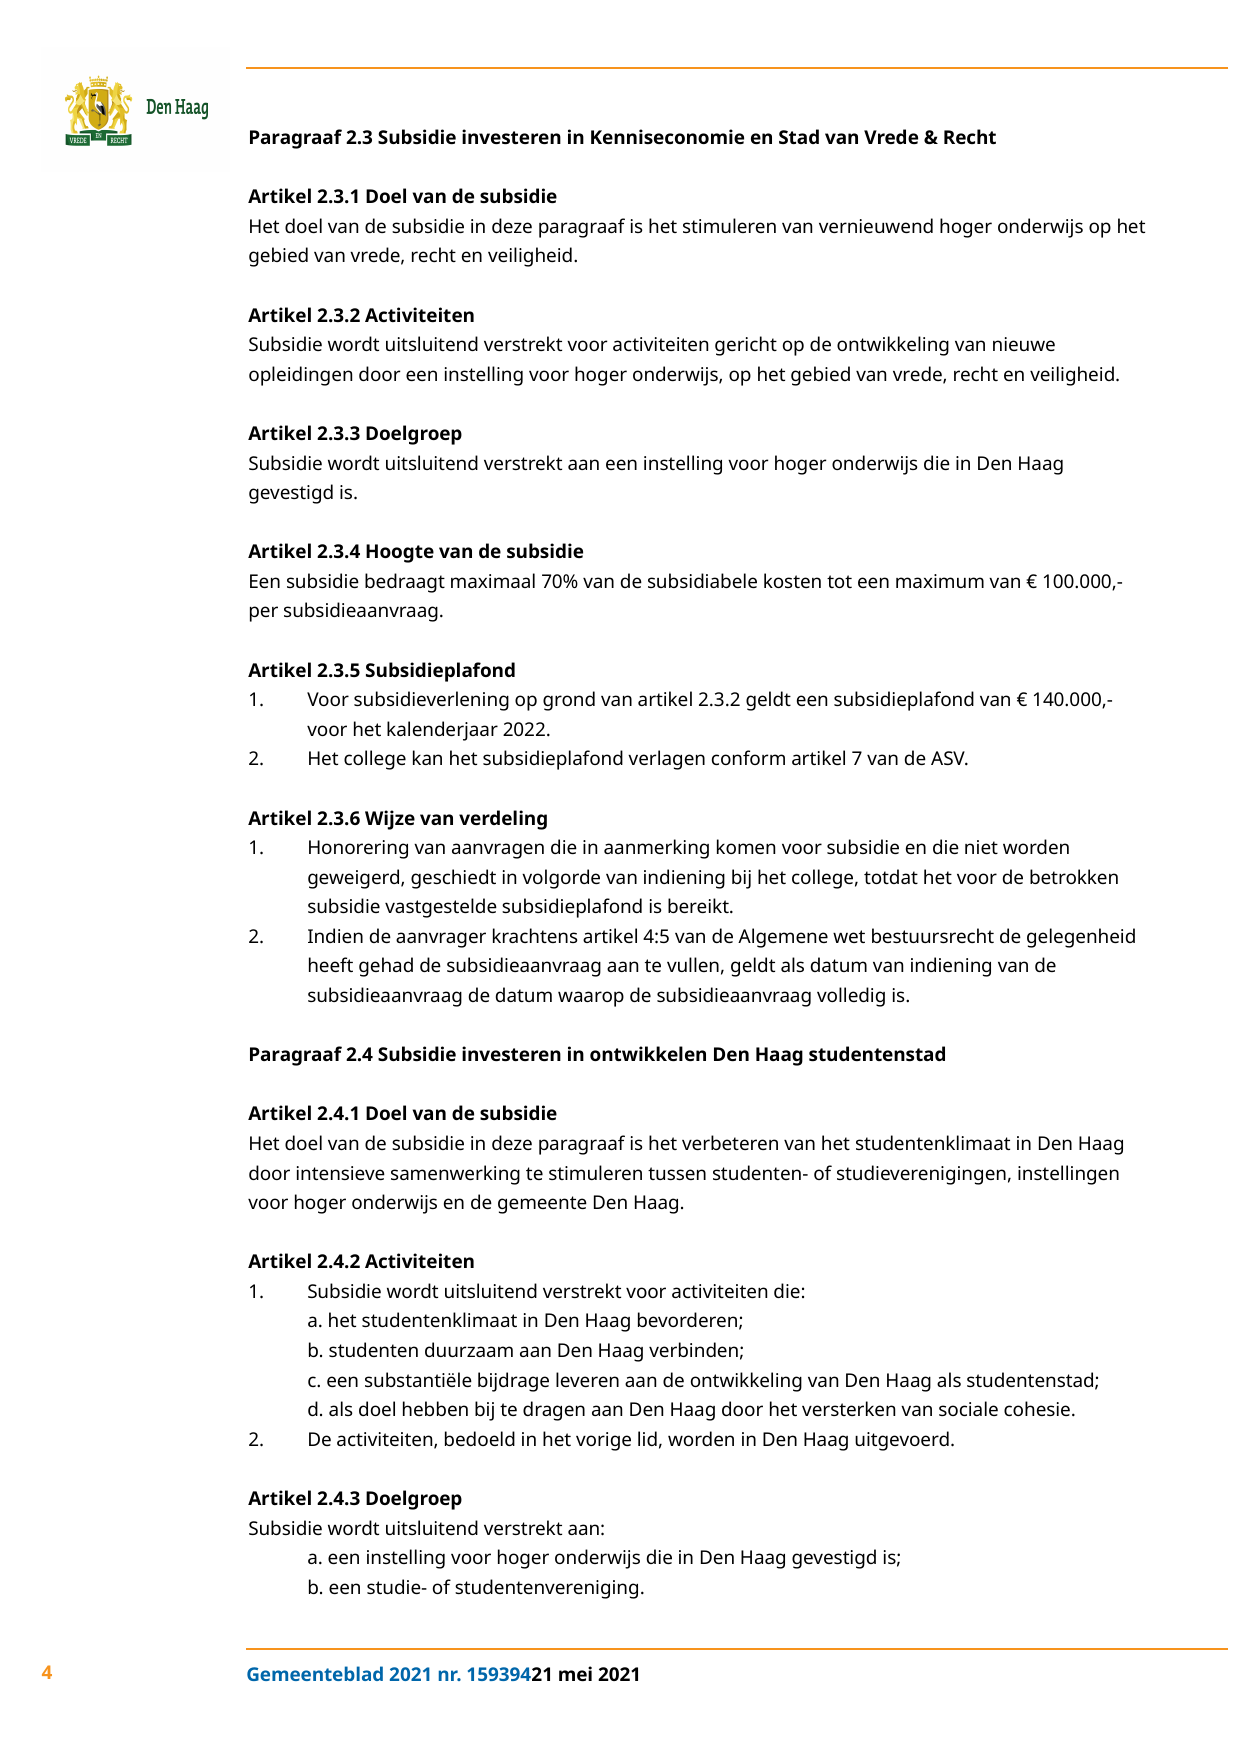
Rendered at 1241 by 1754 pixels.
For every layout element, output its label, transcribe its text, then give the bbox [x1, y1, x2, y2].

text Artikel 2.3.3 Doelgroep [248, 420, 1152, 446]
text Artikel 2.3.4 Hoogte van de subsidie [248, 538, 1152, 564]
text Subsidie wordt uitsluitend verstrekt aan een instelling voor hoger onderwijs die in Den Haag gevestigd is. [248, 450, 1152, 505]
list d. als doel hebben bij te dragen aan Den Haag door het versterken van sociale cohesie. [248, 1396, 1152, 1422]
text Paragraaf 2.4 Subsidie investeren in ontwikkelen Den Haag studentenstad [248, 1041, 1152, 1067]
list b. een studie- of studentenvereniging. [248, 1574, 1152, 1600]
text Subsidie wordt uitsluitend verstrekt voor activiteiten gericht op de ontwikkeling van nieuwe opleidingen door een instelling voor hoger onderwijs, op het gebied van vrede, recht en veiligheid. [248, 331, 1152, 387]
list De activiteiten, bedoeld in het vorige lid, worden in Den Haag uitgevoerd. [248, 1426, 1152, 1452]
text Artikel 2.4.1 Doel van de subsidie [248, 1101, 1152, 1126]
text Een subsidie bedraagt maximaal 70% van de subsidiabele kosten tot een maximum van € 100.000,- per subsidieaanvraag. [248, 568, 1152, 623]
text Artikel 2.4.2 Activiteiten [248, 1248, 1152, 1274]
list c. een substantiële bijdrage leveren aan de ontwikkeling van Den Haag als studentenstad; [248, 1367, 1152, 1393]
text Subsidie wordt uitsluitend verstrekt aan: [248, 1515, 1152, 1541]
list a. het studentenklimaat in Den Haag bevorderen; [248, 1308, 1152, 1333]
list Indien de aanvrager krachtens artikel 4:5 van de Algemene wet bestuursrecht de gelegenheid heeft gehad de subsidieaanvraag aan te vullen, geldt als datum van indiening van de subsidieaanvraag de datum waarop de subsidieaanvraag volledig is. [248, 923, 1152, 1008]
text Artikel 2.3.2 Activiteiten [248, 302, 1152, 328]
text Paragraaf 2.3 Subsidie investeren in Kenniseconomie en Stad van Vrede & Recht [248, 124, 1152, 150]
text Artikel 2.4.3 Doelgroep [248, 1485, 1152, 1511]
text Het doel van de subsidie in deze paragraaf is het verbeteren van het studentenklimaat in Den Haag door intensieve samenwerking te stimuleren tussen studenten- of studieverenigingen, instellingen voor hoger onderwijs en de gemeente Den Haag. [248, 1130, 1152, 1215]
list Het college kan het subsidieplafond verlagen conform artikel 7 van de ASV. [248, 746, 1152, 771]
list Voor subsidieverlening op grond van artikel 2.3.2 geldt een subsidieplafond van € 140.000,- voor het kalenderjaar 2022. [248, 686, 1152, 742]
list a. een instelling voor hoger onderwijs die in Den Haag gevestigd is; [248, 1544, 1152, 1570]
text Het doel van de subsidie in deze paragraaf is het stimuleren van vernieuwend hoger onderwijs op het gebied van vrede, recht en veiligheid. [248, 213, 1152, 268]
text Artikel 2.3.1 Doel van de subsidie [248, 183, 1152, 209]
list Honorering van aanvragen die in aanmerking komen voor subsidie en die niet worden geweigerd, geschiedt in volgorde van indiening bij het college, totdat het voor de betrokken subsidie vastgestelde subsidieplafond is bereikt. [248, 834, 1152, 919]
text Artikel 2.3.5 Subsidieplafond [248, 657, 1152, 683]
picture [41, 47, 231, 172]
text Artikel 2.3.6 Wijze van verdeling [248, 805, 1152, 831]
list Subsidie wordt uitsluitend verstrekt voor activiteiten die: [248, 1278, 1152, 1304]
list b. studenten duurzaam aan Den Haag verbinden; [248, 1337, 1152, 1363]
